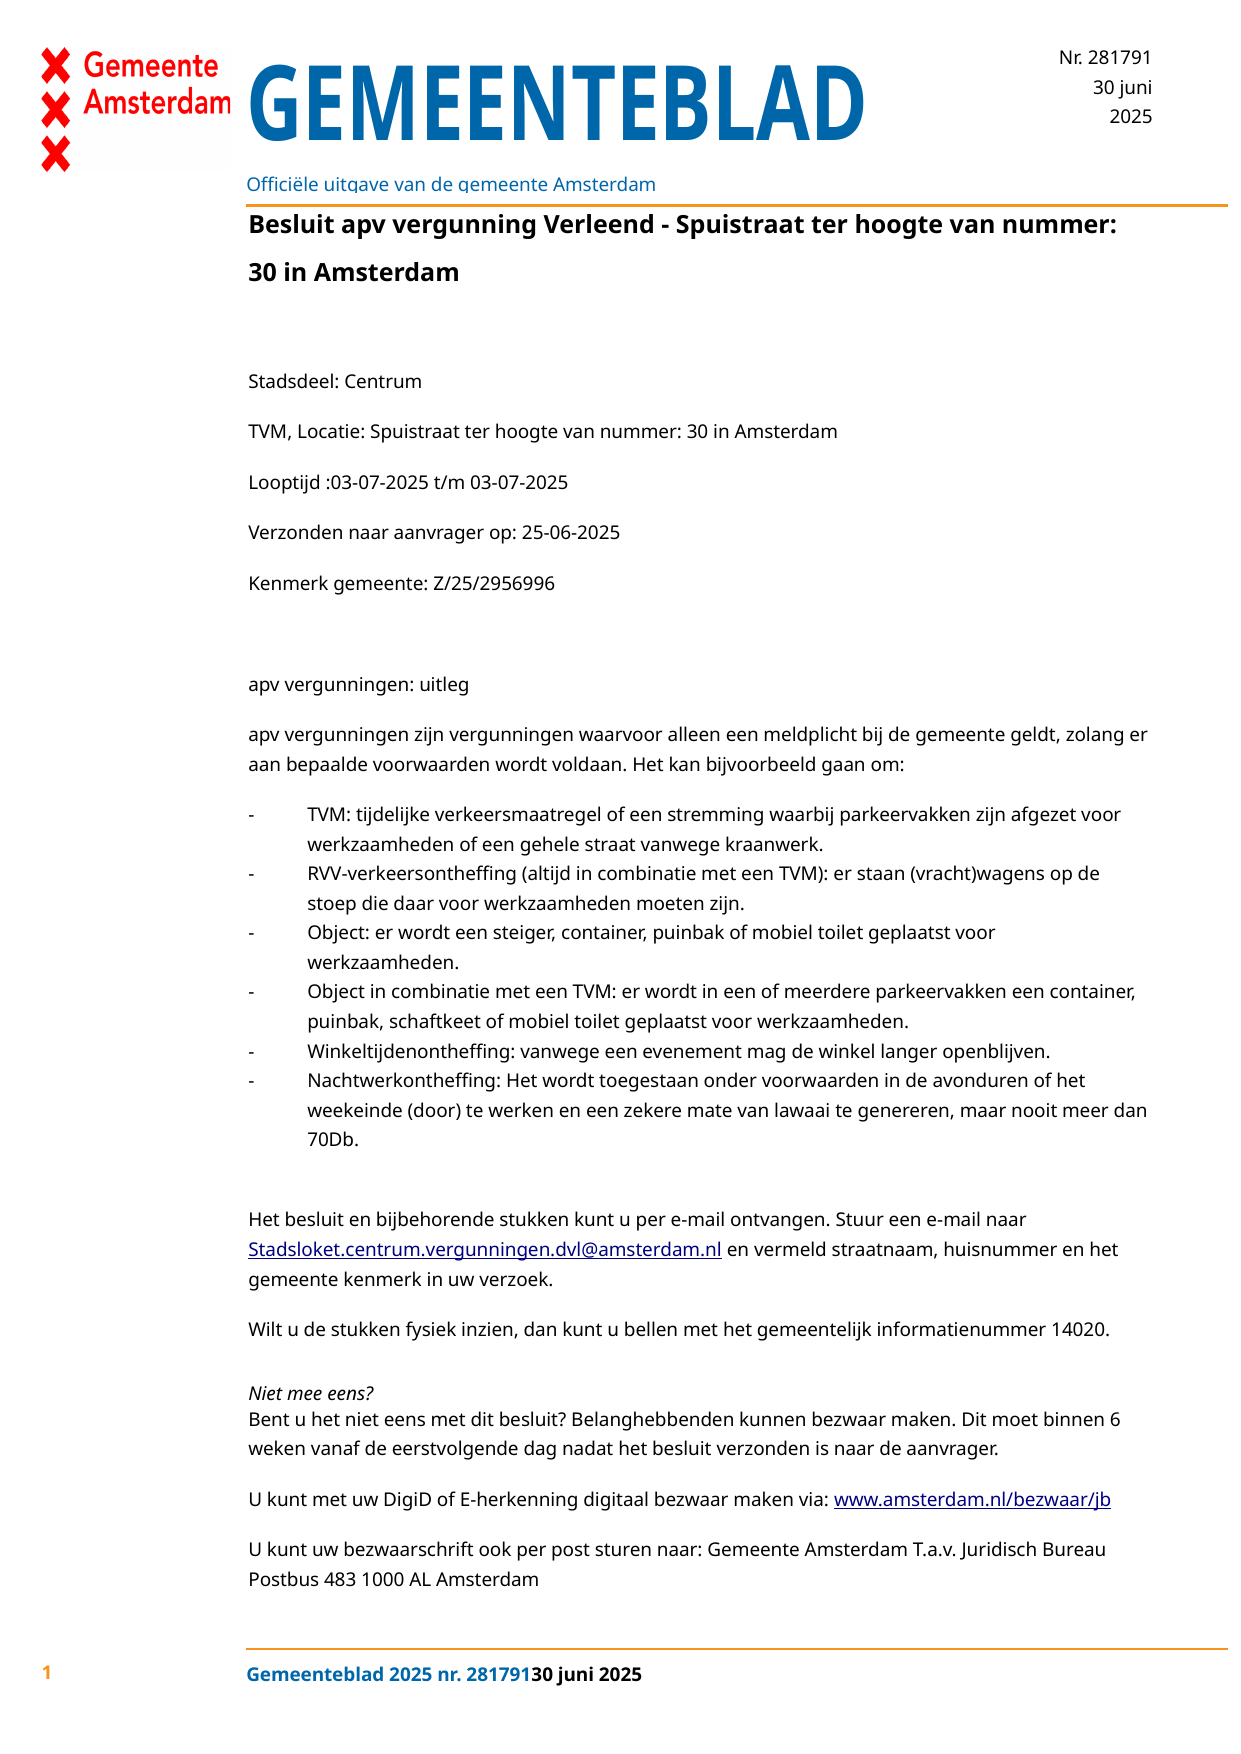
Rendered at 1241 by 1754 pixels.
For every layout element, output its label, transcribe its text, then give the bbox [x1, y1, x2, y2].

list TVM: tijdelijke verkeersmaatregel of een stremming waarbij parkeervakken zijn afgezet voor werkzaamheden of een gehele straat vanwege kraanwerk. [248, 801, 1152, 857]
text Verzonden naar aanvrager op: 25-06-2025 [248, 519, 1152, 545]
text Besluit apv vergunning Verleend - Spuistraat ter hoogte van nummer: 30 in Amsterdam [248, 207, 1152, 288]
list RVV-verkeersontheffing (altijd in combinatie met een TVM): er staan (vracht)wagens op de stoep die daar voor werkzaamheden moeten zijn. [248, 860, 1152, 916]
text apv vergunningen: uitleg [248, 671, 1152, 697]
picture [41, 47, 231, 172]
text U kunt uw bezwaarschrift ook per post sturen naar: Gemeente Amsterdam T.a.v. Juridisch Bureau Postbus 483 1000 AL Amsterdam [248, 1536, 1152, 1592]
text Wilt u de stukken fysiek inzien, dan kunt u bellen met het gemeentelijk informatienummer 14020. [248, 1316, 1152, 1342]
text Looptijd :03-07-2025 t/m 03-07-2025 [248, 469, 1152, 495]
text Stadsdeel: Centrum [248, 368, 1152, 394]
text U kunt met uw DigiD of E-herkenning digitaal bezwaar maken via: www.amsterdam.nl/bezwaar/jb [248, 1486, 1152, 1512]
text TVM, Locatie: Spuistraat ter hoogte van nummer: 30 in Amsterdam [248, 419, 1152, 444]
text Bent u het niet eens met dit besluit? Belanghebbenden kunnen bezwaar maken. Dit moet binnen 6 weken vanaf de eerstvolgende dag nadat het besluit verzonden is naar de aanvrager. [248, 1406, 1152, 1461]
text Kenmerk gemeente: Z/25/2956996 [248, 570, 1152, 596]
list Object in combinatie met een TVM: er wordt in een of meerdere parkeervakken een container, puinbak, schaftkeet of mobiel toilet geplaatst voor werkzaamheden. [248, 979, 1152, 1034]
text Niet mee eens? [248, 1380, 1152, 1406]
list Object: er wordt een steiger, container, puinbak of mobiel toilet geplaatst voor werkzaamheden. [248, 919, 1152, 975]
text Het besluit en bijbehorende stukken kunt u per e-mail ontvangen. Stuur een e-mail naar Stadsloket.centrum.vergunningen.dvl@amsterdam.nl en vermeld straatnaam, huisnummer en het gemeente kenmerk in uw verzoek. [248, 1207, 1152, 1292]
list Nachtwerkontheffing: Het wordt toegestaan onder voorwaarden in de avonduren of het weekeinde (door) te werken en een zekere mate van lawaai te genereren, maar nooit meer dan 70Db. [248, 1067, 1152, 1152]
list Winkeltijdenontheffing: vanwege een evenement mag de winkel langer openblijven. [248, 1038, 1152, 1064]
text apv vergunningen zijn vergunningen waarvoor alleen een meldplicht bij de gemeente geldt, zolang er aan bepaalde voorwaarden wordt voldaan. Het kan bijvoorbeeld gaan om: [248, 721, 1152, 777]
